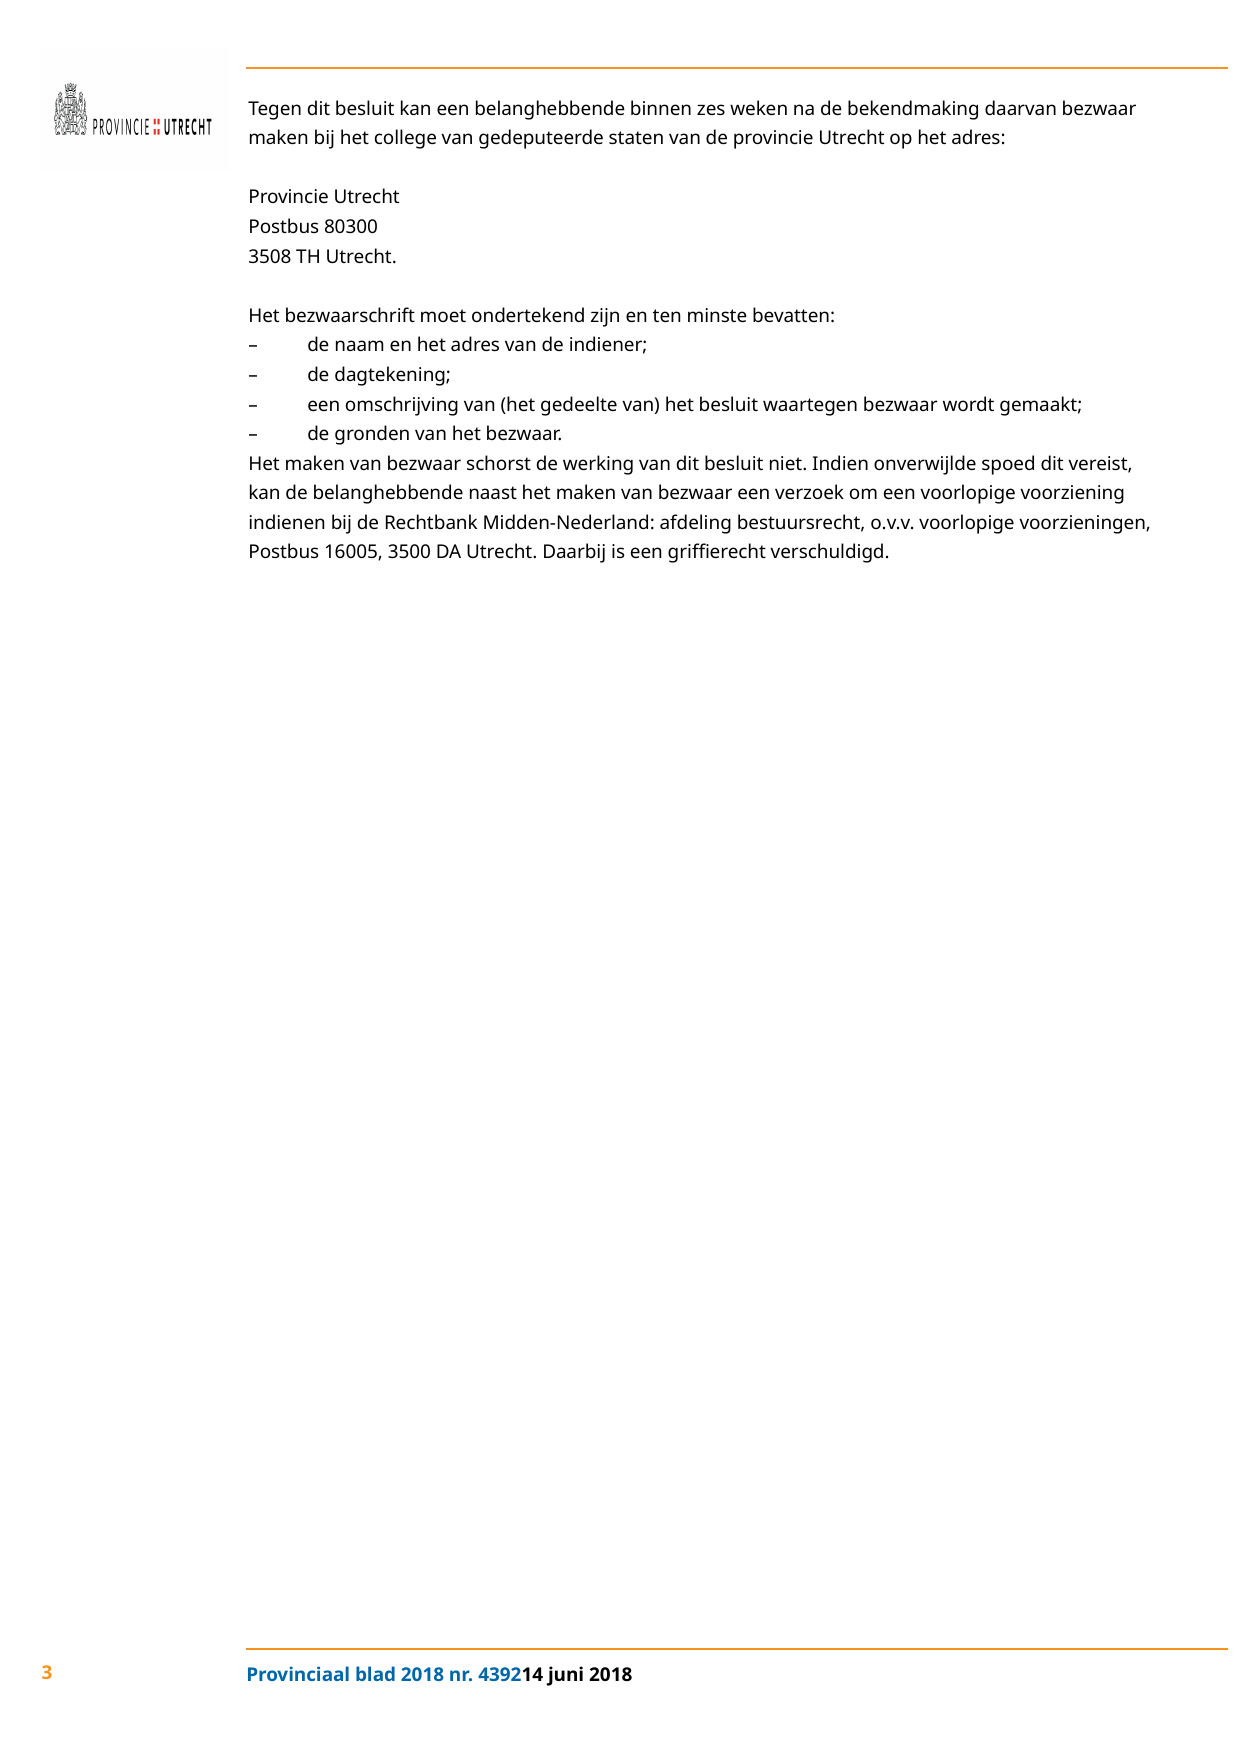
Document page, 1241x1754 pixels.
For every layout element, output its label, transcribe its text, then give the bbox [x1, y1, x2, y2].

picture [41, 47, 231, 172]
text Postbus 80300 [248, 213, 1152, 239]
text Tegen dit besluit kan een belanghebbende binnen zes weken na de bekendmaking daarvan bezwaar maken bij het college van gedeputeerde staten van de provincie Utrecht op het adres: [248, 95, 1152, 150]
list de naam en het adres van de indiener; [248, 332, 1152, 357]
text Het bezwaarschrift moet ondertekend zijn en ten minste bevatten: [248, 302, 1152, 328]
list een omschrijving van (het gedeelte van) het besluit waartegen bezwaar wordt gemaakt; [248, 391, 1152, 416]
text Het maken van bezwaar schorst de werking van dit besluit niet. Indien onverwijlde spoed dit vereist, kan de belanghebbende naast het maken van bezwaar een verzoek om een voorlopige voorziening indienen bij de Rechtbank Midden-Nederland: afdeling bestuursrecht, o.v.v. voorlopige voorzieningen, Postbus 16005, 3500 DA Utrecht. Daarbij is een griffierecht verschuldigd. [248, 450, 1152, 564]
list de gronden van het bezwaar. [248, 420, 1152, 446]
text 3508 TH Utrecht. [248, 243, 1152, 268]
list de dagtekening; [248, 361, 1152, 387]
text Provincie Utrecht [248, 184, 1152, 209]
